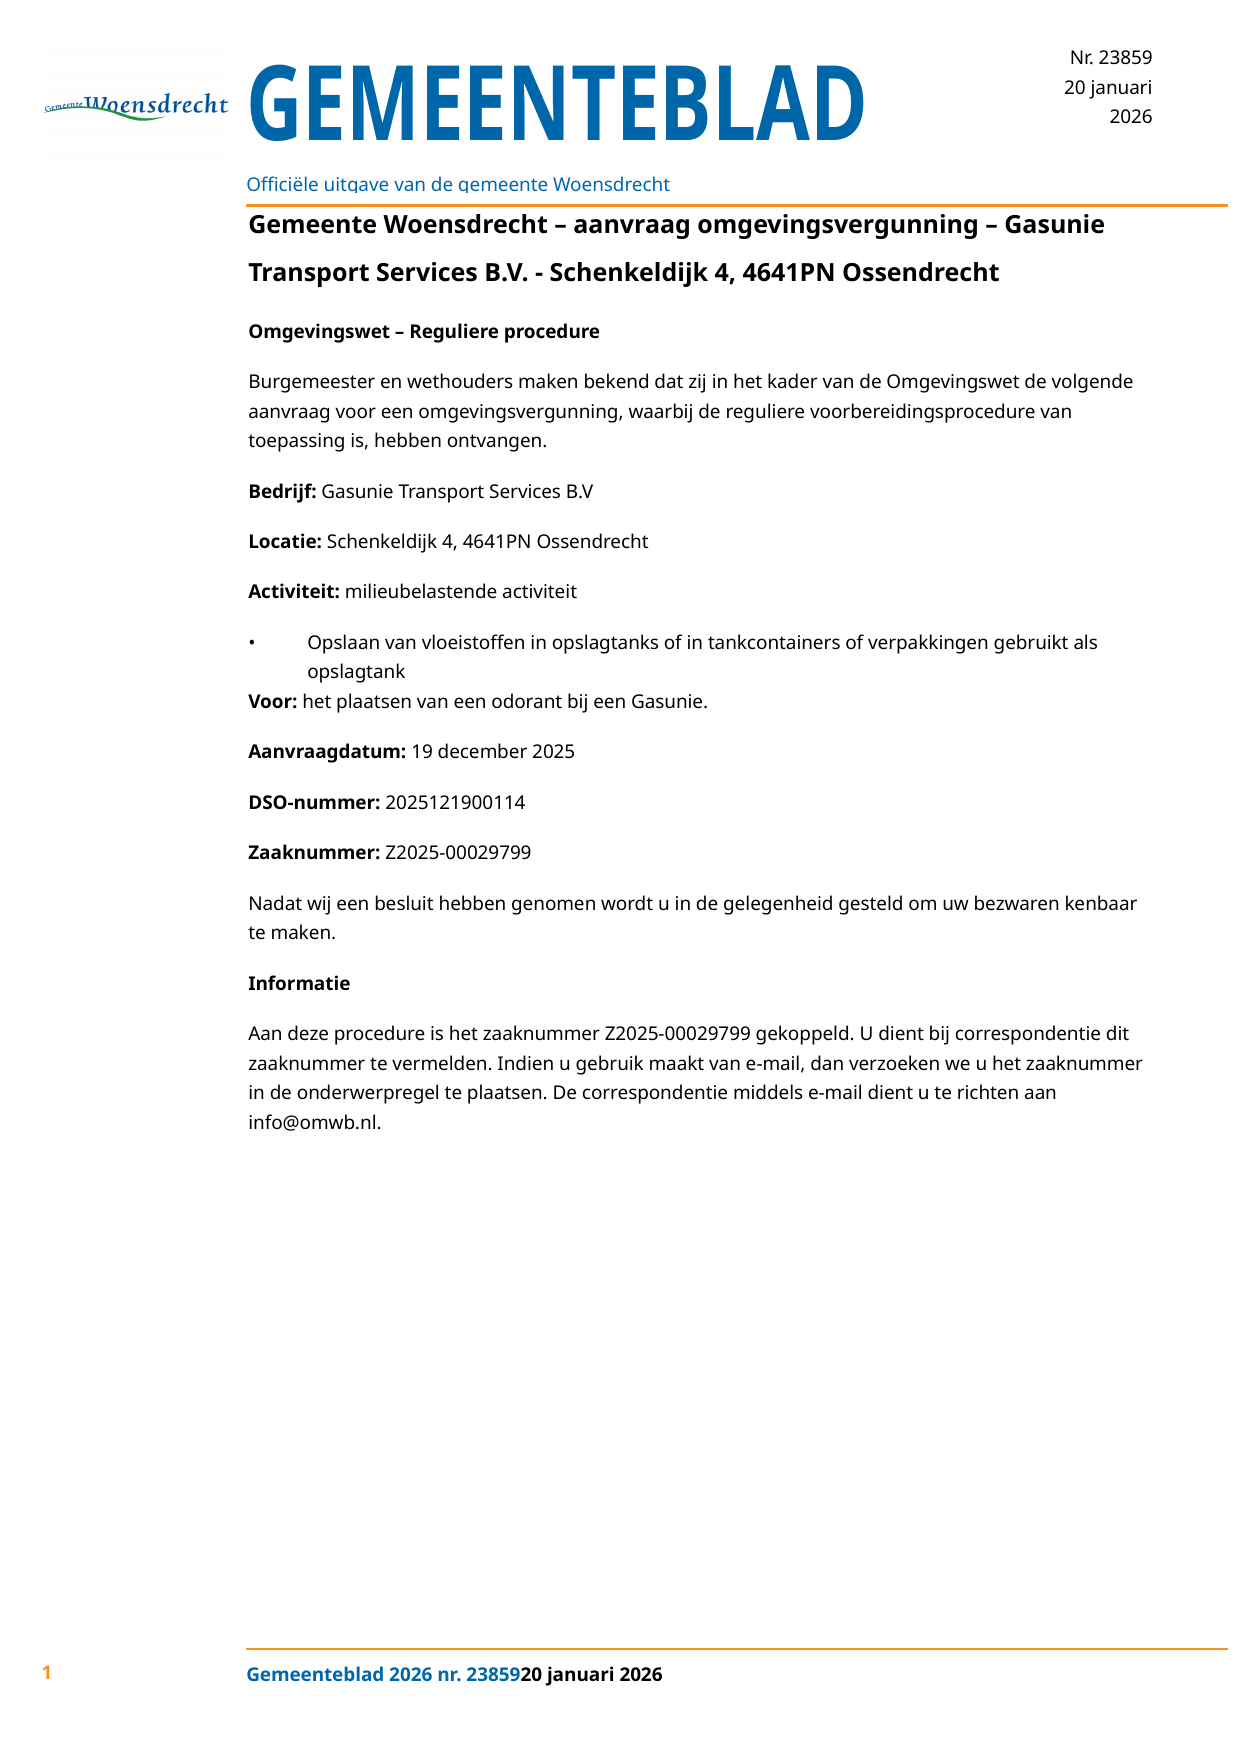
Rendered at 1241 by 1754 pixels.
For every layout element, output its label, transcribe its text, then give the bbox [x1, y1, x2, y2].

text Voor: het plaatsen van een odorant bij een Gasunie. [248, 688, 1152, 714]
text Informatie [248, 970, 1152, 996]
text Gemeente Woensdrecht – aanvraag omgevingsvergunning – Gasunie Transport Services B.V. - Schenkeldijk 4, 4641PN Ossendrecht [248, 207, 1152, 288]
text Aanvraagdatum: 19 december 2025 [248, 739, 1152, 764]
text Aan deze procedure is het zaaknummer Z2025-00029799 gekoppeld. U dient bij correspondentie dit zaaknummer te vermelden. Indien u gebruik maakt van e-mail, dan verzoeken we u het zaaknummer in de onderwerpregel te plaatsen. De correspondentie middels e-mail dient u te richten aan info@omwb.nl. [248, 1020, 1152, 1135]
list Opslaan van vloeistoffen in opslagtanks of in tankcontainers of verpakkingen gebruikt als opslagtank [248, 629, 1152, 684]
text Burgemeester en wethouders maken bekend dat zij in het kader van de Omgevingswet de volgende aanvraag voor een omgevingsvergunning, waarbij de reguliere voorbereidingsprocedure van toepassing is, hebben ontvangen. [248, 368, 1152, 453]
text Zaaknummer: Z2025-00029799 [248, 839, 1152, 865]
text Omgevingswet – Reguliere procedure [248, 318, 1152, 344]
text Nadat wij een besluit hebben genomen wordt u in de gelegenheid gesteld om uw bezwaren kenbaar te maken. [248, 890, 1152, 945]
text Activiteit: milieubelastende activiteit [248, 579, 1152, 604]
text Locatie: Schenkeldijk 4, 4641PN Ossendrecht [248, 528, 1152, 554]
text DSO-nummer: 2025121900114 [248, 789, 1152, 815]
text Bedrijf: Gasunie Transport Services B.V [248, 478, 1152, 504]
picture [41, 47, 231, 172]
